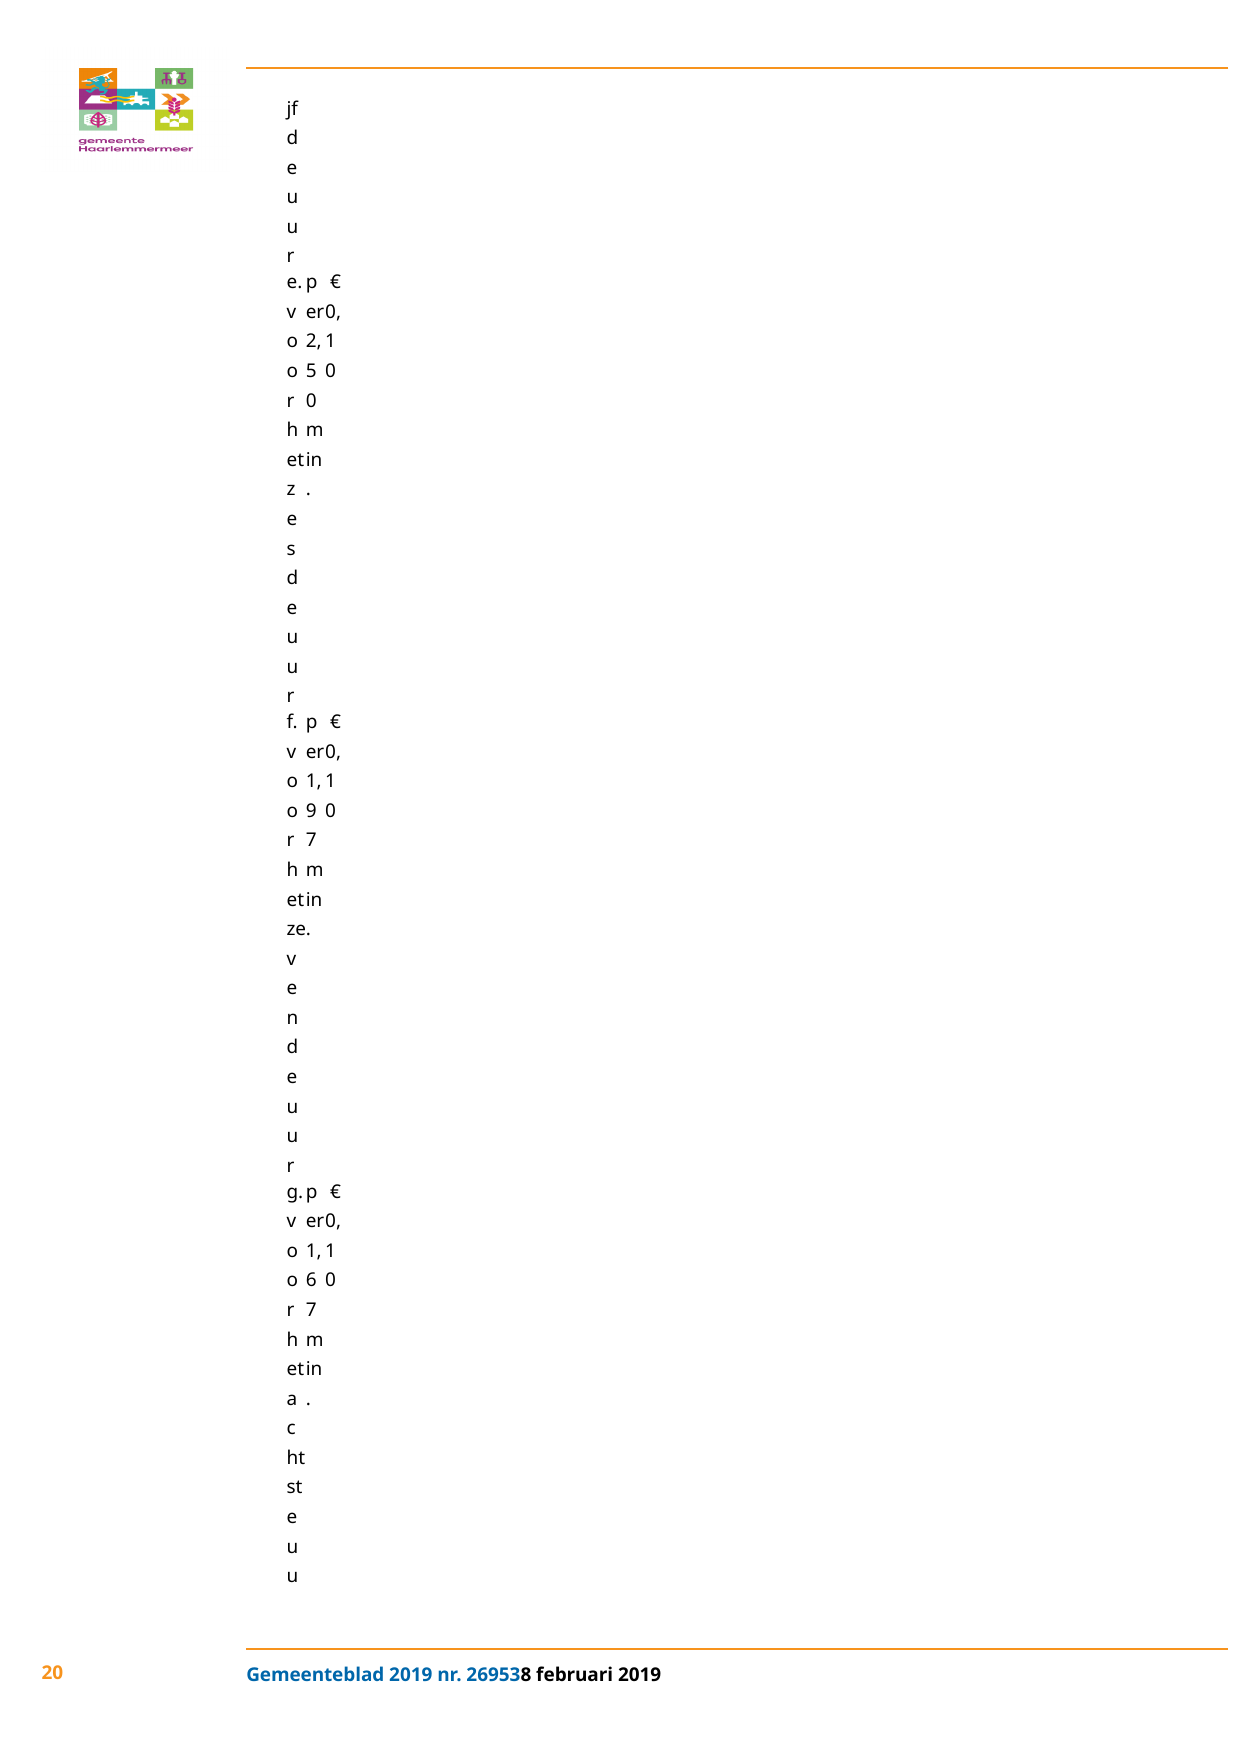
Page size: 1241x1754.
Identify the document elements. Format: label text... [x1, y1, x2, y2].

table_cell € 0,10 [325, 1178, 344, 1588]
table_cell [267, 95, 286, 268]
table_cell per 1,97 min. [306, 708, 325, 1178]
table_cell per 2,50 min. [306, 269, 325, 708]
table_cell e. voor het zesde uur [286, 269, 306, 708]
table_cell jfde uur [286, 95, 306, 268]
table_cell per 1,67 min. [306, 1178, 325, 1588]
table_cell [248, 95, 267, 268]
table_cell € 0,10 [325, 708, 344, 1178]
table_cell [267, 1178, 286, 1588]
picture [41, 47, 231, 172]
table_cell [248, 708, 267, 1178]
table_cell [325, 95, 344, 268]
table_cell [248, 269, 267, 708]
table_cell [267, 269, 286, 708]
table_cell f. voor het zevende uur [286, 708, 306, 1178]
table_cell [306, 95, 325, 268]
table_cell g. voor het achtste uu [286, 1178, 306, 1588]
table_cell [248, 1178, 267, 1588]
table_cell [267, 708, 286, 1178]
table_cell € 0,10 [325, 269, 344, 708]
